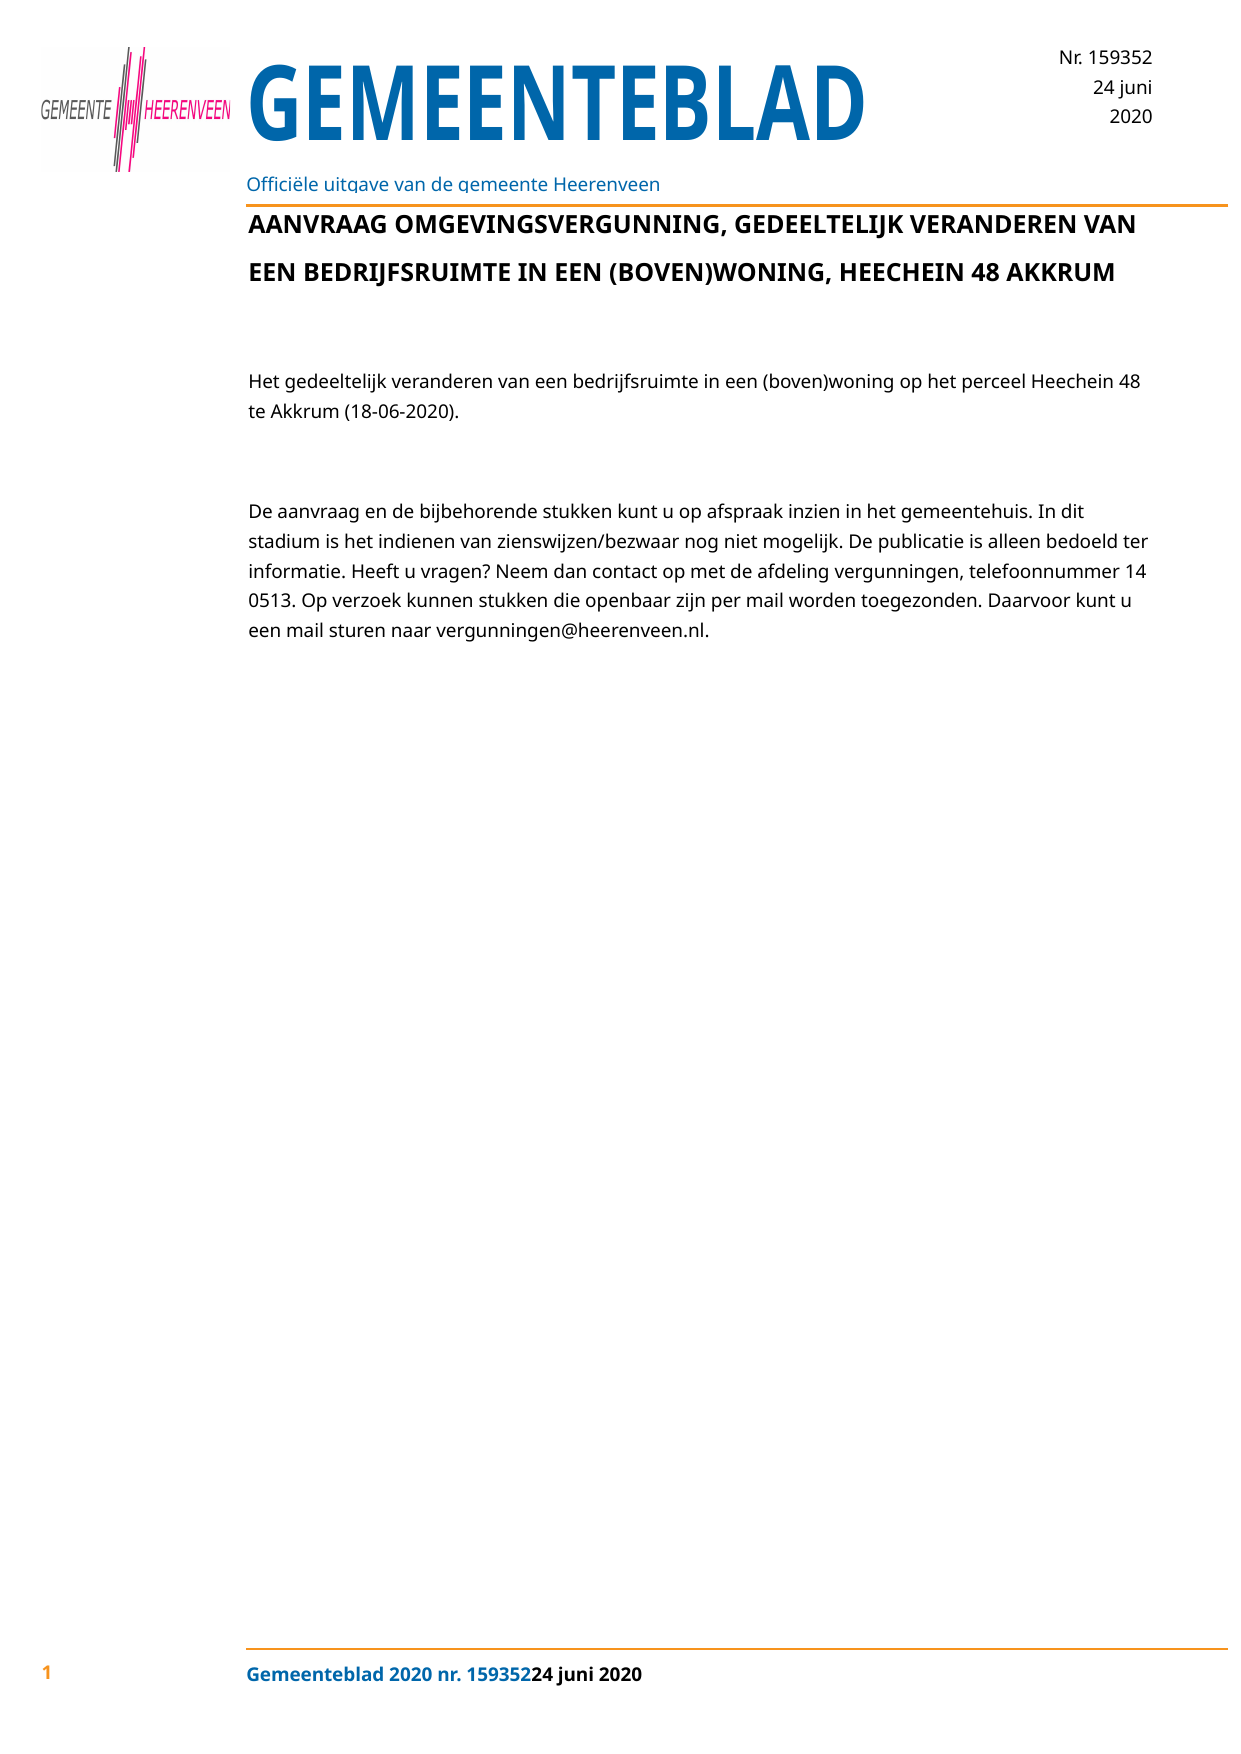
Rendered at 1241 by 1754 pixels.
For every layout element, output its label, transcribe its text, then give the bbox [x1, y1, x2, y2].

text AANVRAAG OMGEVINGSVERGUNNING, GEDEELTELIJK VERANDEREN VAN EEN BEDRIJFSRUIMTE IN EEN (BOVEN)WONING, HEECHEIN 48 AKKRUM [248, 207, 1152, 288]
picture [41, 47, 231, 172]
text Het gedeeltelijk veranderen van een bedrijfsruimte in een (boven)woning op het perceel Heechein 48 te Akkrum (18-06-2020). [248, 368, 1152, 424]
text De aanvraag en de bijbehorende stukken kunt u op afspraak inzien in het gemeentehuis. In dit stadium is het indienen van zienswijzen/bezwaar nog niet mogelijk. De publicatie is alleen bedoeld ter informatie. Heeft u vragen? Neem dan contact op met de afdeling vergunningen, telefoonnummer 14 0513. Op verzoek kunnen stukken die openbaar zijn per mail worden toegezonden. Daarvoor kunt u een mail sturen naar vergunningen@heerenveen.nl. [248, 499, 1152, 643]
